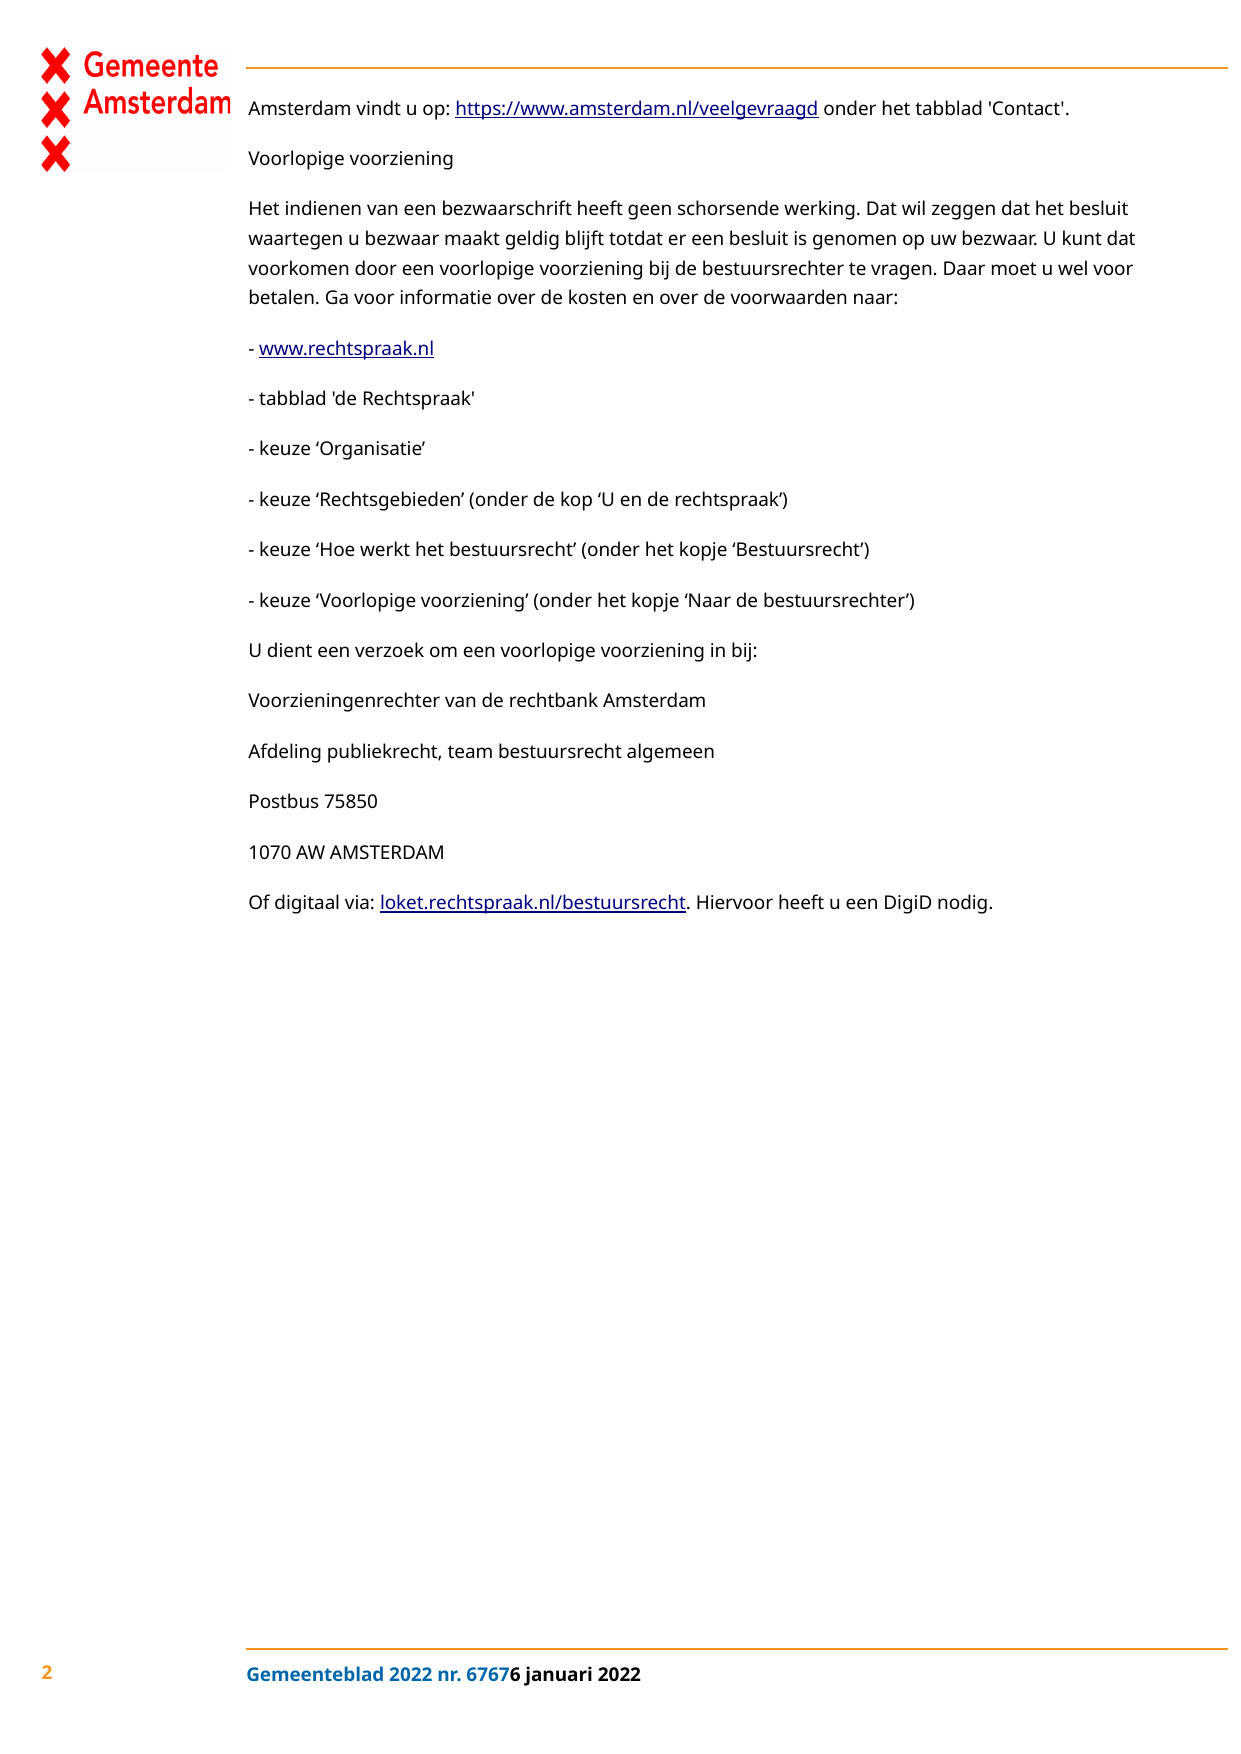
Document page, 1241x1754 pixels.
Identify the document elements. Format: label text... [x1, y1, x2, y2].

text Amsterdam vindt u op: https://www.amsterdam.nl/veelgevraagd onder het tabblad 'Contact'. [248, 95, 1152, 121]
text - keuze ‘Voorlopige voorziening’ (onder het kopje ‘Naar de bestuursrechter’) [248, 587, 1152, 613]
text - www.rechtspraak.nl [248, 335, 1152, 361]
text - keuze ‘Hoe werkt het bestuursrecht’ (onder het kopje ‘Bestuursrecht’) [248, 536, 1152, 562]
text Postbus 75850 [248, 788, 1152, 814]
text - keuze ‘Organisatie’ [248, 436, 1152, 461]
text Afdeling publiekrecht, team bestuursrecht algemeen [248, 738, 1152, 764]
text Of digitaal via: loket.rechtspraak.nl/bestuursrecht. Hiervoor heeft u een DigiD nodig. [248, 889, 1152, 915]
text 1070 AW AMSTERDAM [248, 839, 1152, 865]
text Voorlopige voorziening [248, 145, 1152, 171]
text Voorzieningenrechter van de rechtbank Amsterdam [248, 688, 1152, 713]
text - tabblad 'de Rechtspraak' [248, 385, 1152, 411]
text U dient een verzoek om een voorlopige voorziening in bij: [248, 637, 1152, 663]
text - keuze ‘Rechtsgebieden’ (onder de kop ‘U en de rechtspraak’) [248, 486, 1152, 512]
picture [41, 47, 231, 172]
text Het indienen van een bezwaarschrift heeft geen schorsende werking. Dat wil zeggen dat het besluit waartegen u bezwaar maakt geldig blijft totdat er een besluit is genomen op uw bezwaar. U kunt dat voorkomen door een voorlopige voorziening bij de bestuursrechter te vragen. Daar moet u wel voor betalen. Ga voor informatie over de kosten en over de voorwaarden naar: [248, 196, 1152, 310]
